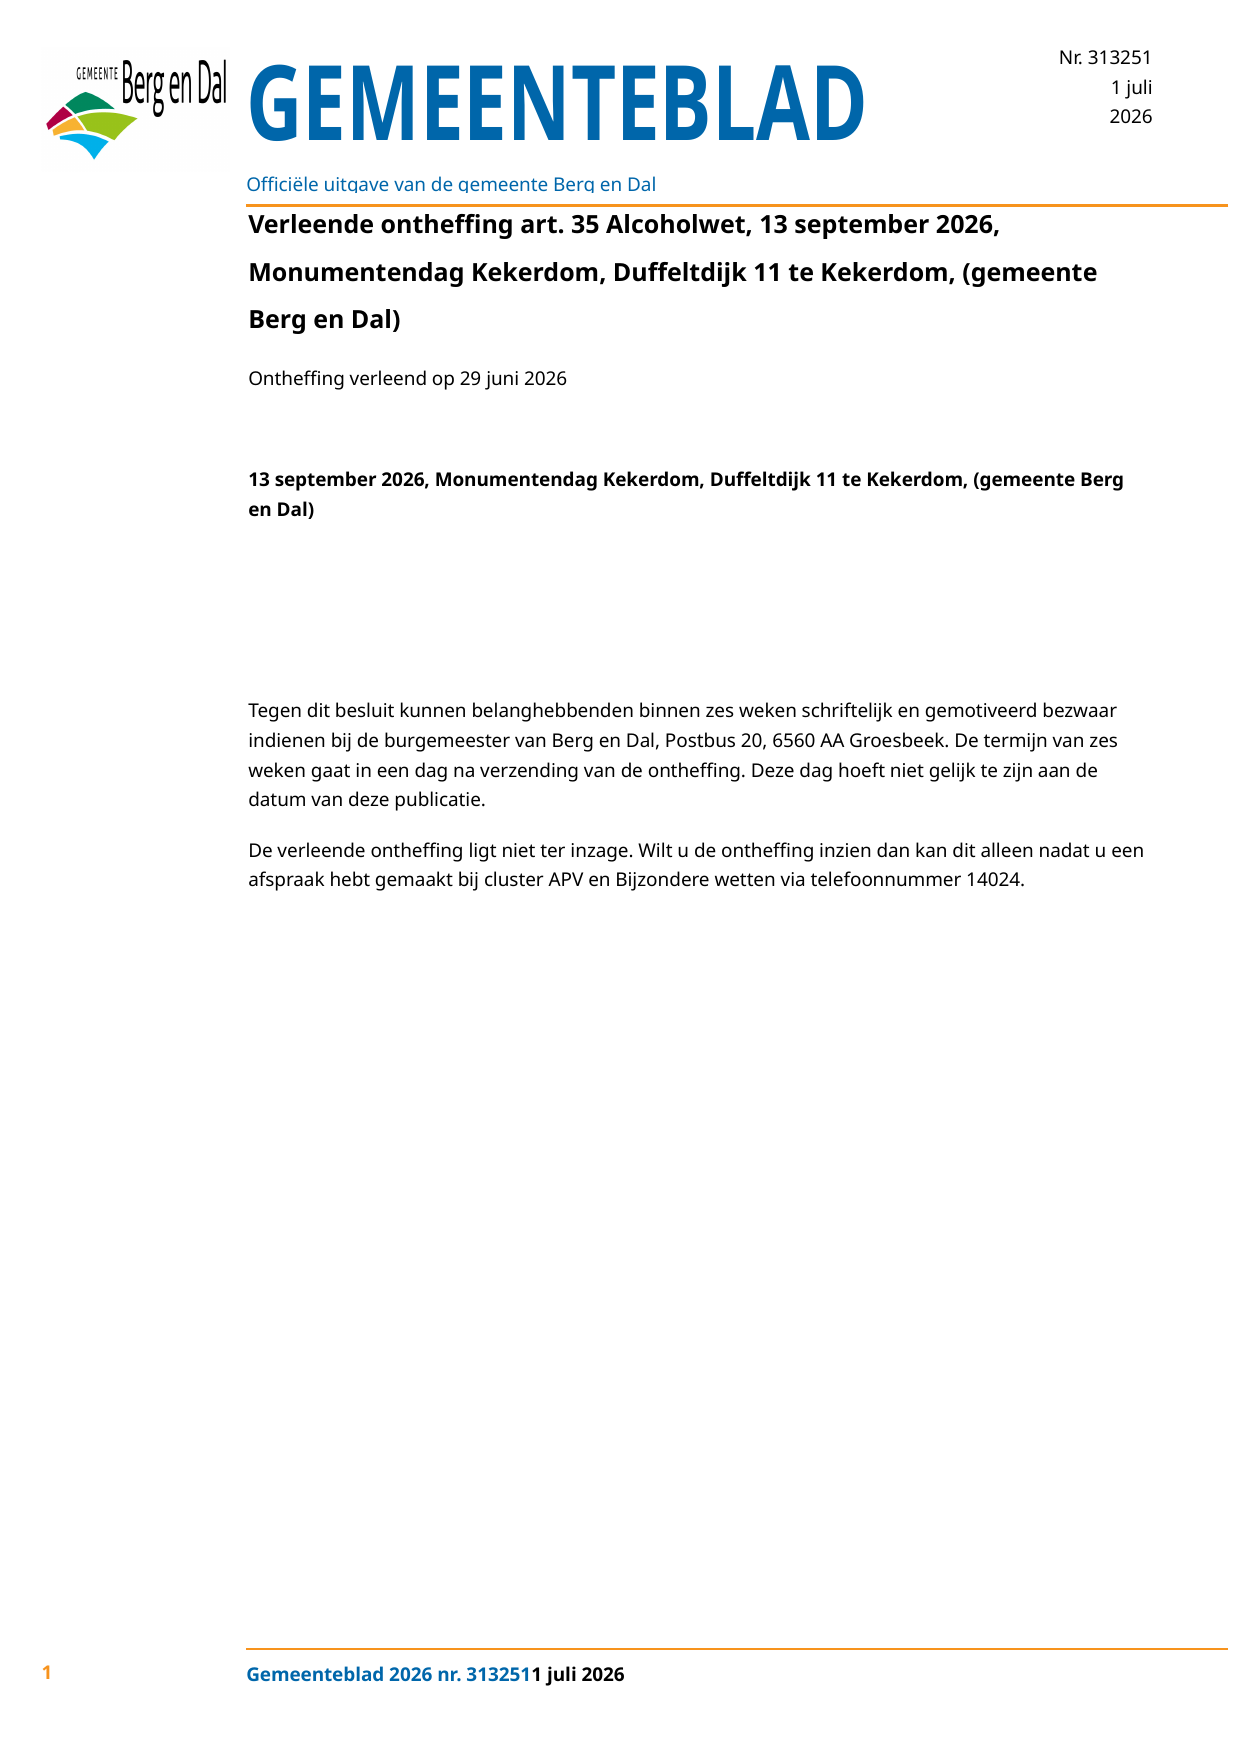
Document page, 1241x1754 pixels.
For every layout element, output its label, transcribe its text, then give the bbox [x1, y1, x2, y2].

text De verleende ontheffing ligt niet ter inzage. Wilt u de ontheffing inzien dan kan dit alleen nadat u een afspraak hebt gemaakt bij cluster APV en Bijzondere wetten via telefoonnummer 14024. [248, 837, 1152, 892]
text Ontheffing verleend op 29 juni 2026 [248, 366, 1152, 391]
text Verleende ontheffing art. 35 Alcoholwet, 13 september 2026, Monumentendag Kekerdom, Duffeltdijk 11 te Kekerdom, (gemeente Berg en Dal) [248, 207, 1152, 336]
text 13 september 2026, Monumentendag Kekerdom, Duffeltdijk 11 te Kekerdom, (gemeente Berg en Dal) [248, 466, 1152, 522]
text Tegen dit besluit kunnen belanghebbenden binnen zes weken schriftelijk en gemotiveerd bezwaar indienen bij de burgemeester van Berg en Dal, Postbus 20, 6560 AA Groesbeek. De termijn van zes weken gaat in een dag na verzending van de ontheffing. Deze dag hoeft niet gelijk te zijn aan de datum van deze publicatie. [248, 698, 1152, 812]
picture [41, 47, 231, 172]
